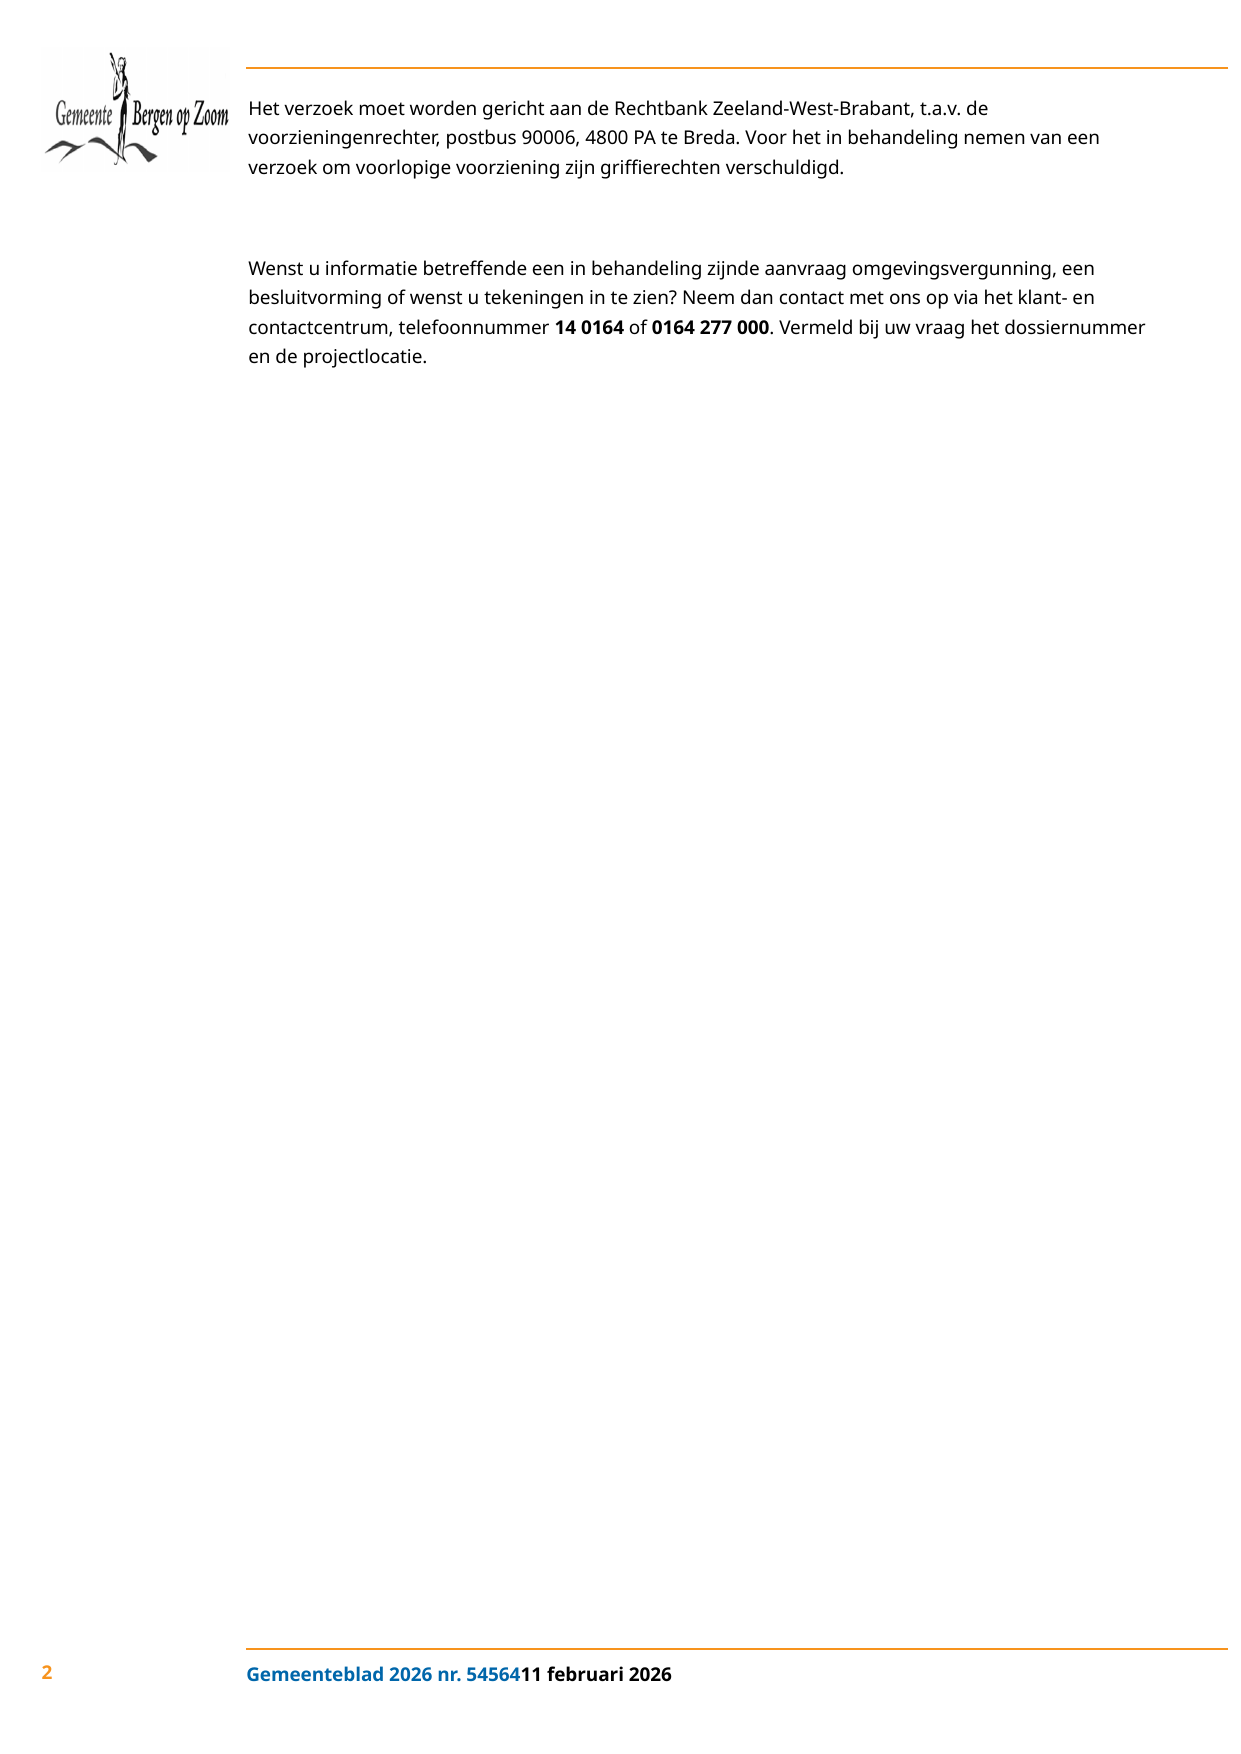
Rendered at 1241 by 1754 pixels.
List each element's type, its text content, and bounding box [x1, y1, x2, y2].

picture [41, 47, 231, 172]
text Het verzoek moet worden gericht aan de Rechtbank Zeeland-West-Brabant, t.a.v. de voorzieningenrechter, postbus 90006, 4800 PA te Breda. Voor het in behandeling nemen van een verzoek om voorlopige voorziening zijn griffierechten verschuldigd. [248, 95, 1152, 180]
text Wenst u informatie betreffende een in behandeling zijnde aanvraag omgevingsvergunning, een besluitvorming of wenst u tekeningen in te zien? Neem dan contact met ons op via het klant- en contactcentrum, telefoonnummer 14 0164 of 0164 277 000. Vermeld bij uw vraag het dossiernummer en de projectlocatie. [248, 255, 1152, 369]
